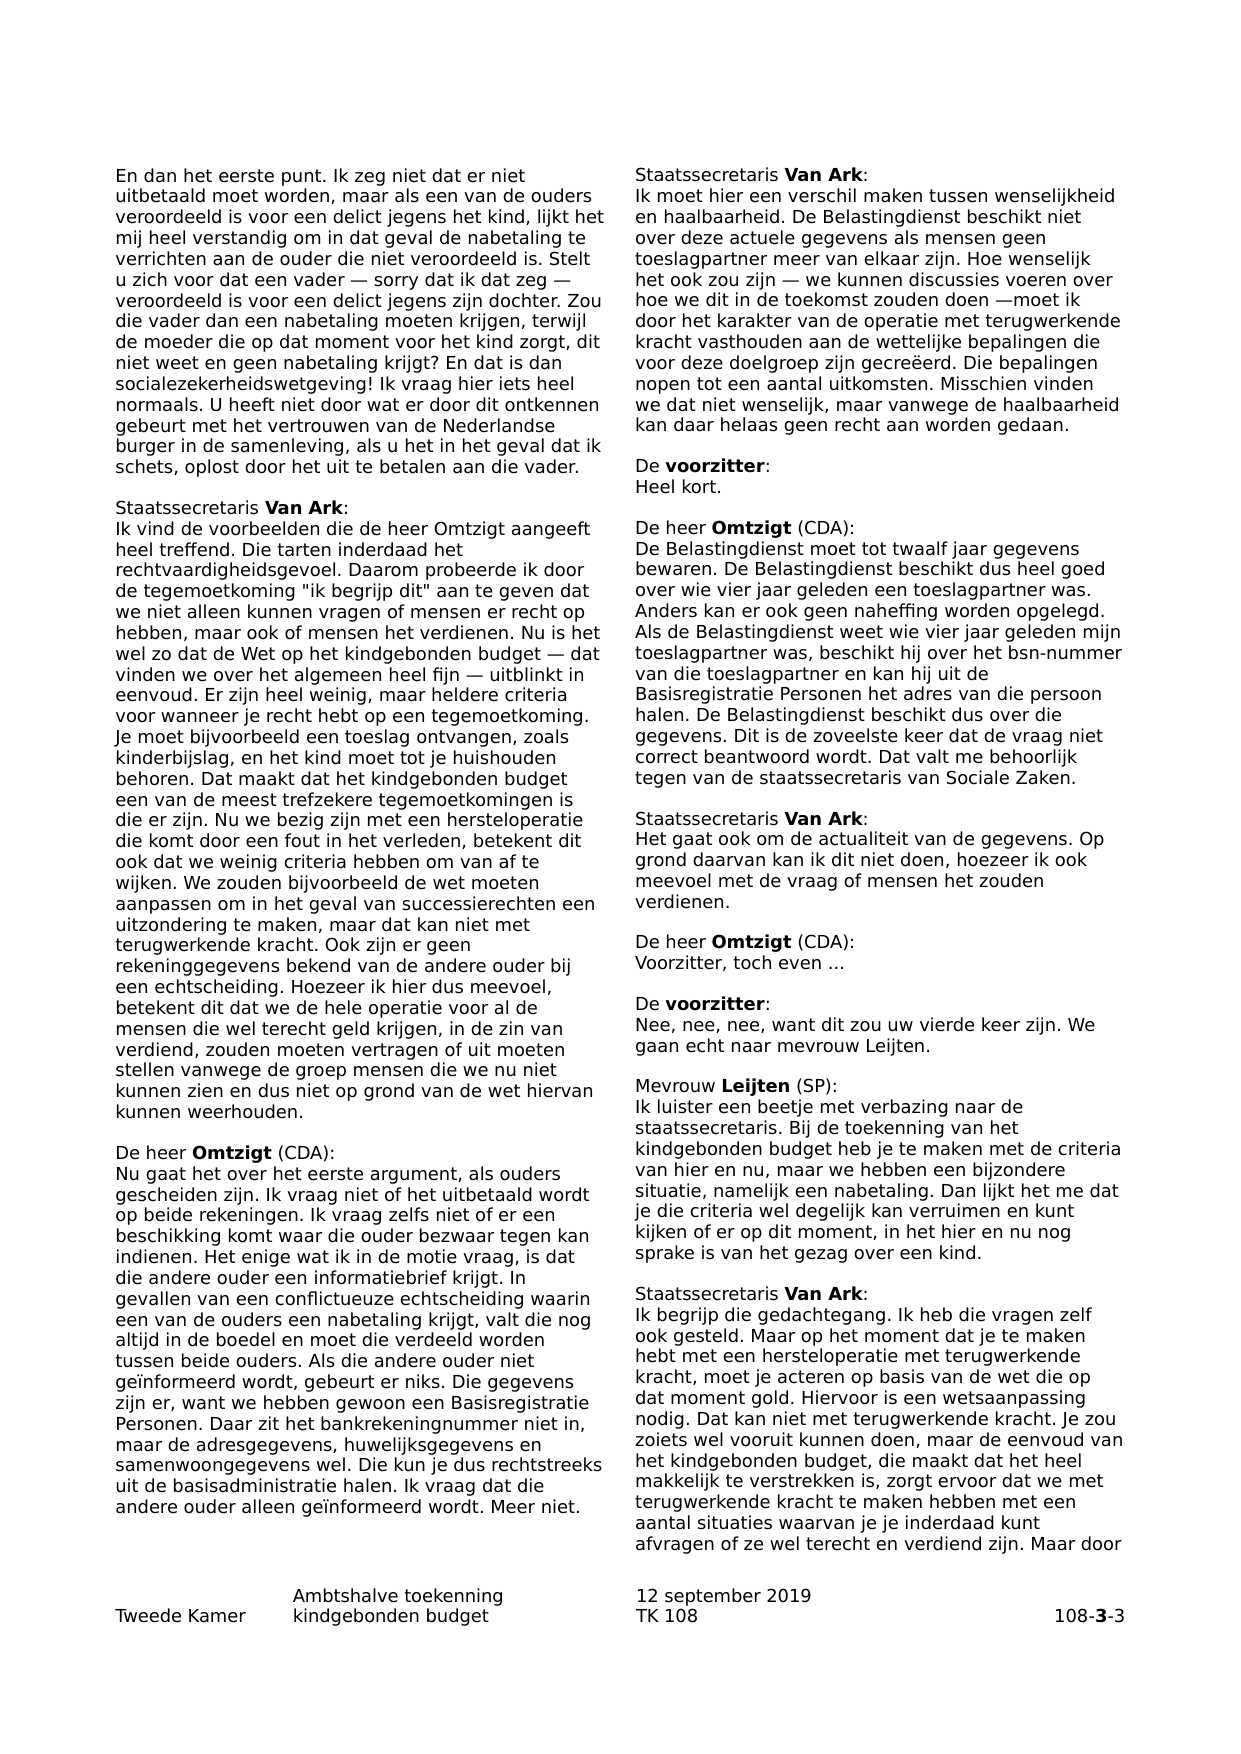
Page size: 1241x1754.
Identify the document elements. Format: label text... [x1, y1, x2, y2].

text De Belastingdienst moet tot twaalf jaar gegevens bewaren. De Belastingdienst beschikt dus heel goed over wie vier jaar geleden een toeslagpartner was. Anders kan er ook geen naheffing worden opgelegd. Als de Belastingdienst weet wie vier jaar geleden mijn toeslagpartner was, beschikt hij over het bsn-nummer van die toeslagpartner en kan hij uit de Basisregistratie Personen het adres van die persoon halen. De Belastingdienst beschikt dus over die gegevens. Dit is de zoveelste keer dat de vraag niet correct beantwoord wordt. Dat valt me behoorlijk tegen van de staatssecretaris van Sociale Zaken. [635, 538, 1125, 788]
text De heer Omtzigt (CDA): [635, 932, 1125, 953]
text Staatssecretaris Van Ark: [635, 808, 1125, 829]
text En dan het eerste punt. Ik zeg niet dat er niet uitbetaald moet worden, maar als een van de ouders veroordeeld is voor een delict jegens het kind, lijkt het mij heel verstandig om in dat geval de nabetaling te verrichten aan de ouder die niet veroordeeld is. Stelt u zich voor dat een vader — sorry dat ik dat zeg — veroordeeld is voor een delict jegens zijn dochter. Zou die vader dan een nabetaling moeten krijgen, terwijl de moeder die op dat moment voor het kind zorgt, dit niet weet en geen nabetaling krijgt? En dat is dan socialezekerheidswetgeving! Ik vraag hier iets heel normaals. U heeft niet door wat er door dit ontkennen gebeurt met het vertrouwen van de Nederlandse burger in de samenleving, als u het in het geval dat ik schets, oplost door het uit te betalen aan die vader. [115, 165, 605, 478]
text Het gaat ook om de actualiteit van de gegevens. Op grond daarvan kan ik dit niet doen, hoezeer ik ook meevoel met de vraag of mensen het zouden verdienen. [635, 829, 1125, 912]
text Mevrouw Leijten (SP): [635, 1076, 1125, 1097]
text Staatssecretaris Van Ark: [635, 1284, 1125, 1304]
text Voorzitter, toch even ... [635, 953, 1125, 974]
text De heer Omtzigt (CDA): [635, 518, 1125, 538]
text De voorzitter: [635, 456, 1125, 477]
text Staatssecretaris Van Ark: [635, 165, 1125, 186]
text Nu gaat het over het eerste argument, als ouders gescheiden zijn. Ik vraag niet of het uitbetaald wordt op beide rekeningen. Ik vraag zelfs niet of er een beschikking komt waar die ouder bezwaar tegen kan indienen. Het enige wat ik in de motie vraag, is dat die andere ouder een informatiebrief krijgt. In gevallen van een conflictueuze echtscheiding waarin een van de ouders een nabetaling krijgt, valt die nog altijd in de boedel en moet die verdeeld worden tussen beide ouders. Als die andere ouder niet geïnformeerd wordt, gebeurt er niks. Die gegevens zijn er, want we hebben gewoon een Basisregistratie Personen. Daar zit het bankrekeningnummer niet in, maar de adresgegevens, huwelijksgegevens en samenwoongegevens wel. Die kun je dus rechtstreeks uit de basisadministratie halen. Ik vraag dat die andere ouder alleen geïnformeerd wordt. Meer niet. [115, 1163, 605, 1518]
text De heer Omtzigt (CDA): [115, 1143, 605, 1163]
text Heel kort. [635, 477, 1125, 498]
text Nee, nee, nee, want dit zou uw vierde keer zijn. We gaan echt naar mevrouw Leijten. [635, 1015, 1125, 1056]
text Ik vind de voorbeelden die de heer Omtzigt aangeeft heel treffend. Die tarten inderdaad het rechtvaardigheidsgevoel. Daarom probeerde ik door de tegemoetkoming "ik begrijp dit" aan te geven dat we niet alleen kunnen vragen of mensen er recht op hebben, maar ook of mensen het verdienen. Nu is het wel zo dat de Wet op het kindgebonden budget — dat vinden we over het algemeen heel fijn — uitblinkt in eenvoud. Er zijn heel weinig, maar heldere criteria voor wanneer je recht hebt op een tegemoetkoming. Je moet bijvoorbeeld een toeslag ontvangen, zoals kinderbijslag, en het kind moet tot je huishouden behoren. Dat maakt dat het kindgebonden budget een van de meest trefzekere tegemoetkomingen is die er zijn. Nu we bezig zijn met een hersteloperatie die komt door een fout in het verleden, betekent dit ook dat we weinig criteria hebben om van af te wijken. We zouden bijvoorbeeld de wet moeten aanpassen om in het geval van successierechten een uitzondering te maken, maar dat kan niet met terugwerkende kracht. Ook zijn er geen rekeninggegevens bekend van de andere ouder bij een echtscheiding. Hoezeer ik hier dus meevoel, betekent dit dat we de hele operatie voor al de mensen die wel terecht geld krijgen, in de zin van verdiend, zouden moeten vertragen of uit moeten stellen vanwege de groep mensen die we nu niet kunnen zien en dus niet op grond van de wet hiervan kunnen weerhouden. [115, 518, 605, 1123]
text Ik begrijp die gedachtegang. Ik heb die vragen zelf ook gesteld. Maar op het moment dat je te maken hebt met een hersteloperatie met terugwerkende kracht, moet je acteren op basis van de wet die op dat moment gold. Hiervoor is een wetsaanpassing nodig. Dat kan niet met terugwerkende kracht. Je zou zoiets wel vooruit kunnen doen, maar de eenvoud van het kindgebonden budget, die maakt dat het heel makkelijk te verstrekken is, zorgt ervoor dat we met terugwerkende kracht te maken hebben met een aantal situaties waarvan je je inderdaad kunt afvragen of ze wel terecht en verdiend zijn. Maar door [635, 1304, 1125, 1554]
text De voorzitter: [635, 994, 1125, 1015]
text Staatssecretaris Van Ark: [115, 498, 605, 518]
text Ik luister een beetje met verbazing naar de staatssecretaris. Bij de toekenning van het kindgebonden budget heb je te maken met de criteria van hier en nu, maar we hebben een bijzondere situatie, namelijk een nabetaling. Dan lijkt het me dat je die criteria wel degelijk kan verruimen en kunt kijken of er op dit moment, in het hier en nu nog sprake is van het gezag over een kind. [635, 1097, 1125, 1264]
text Ik moet hier een verschil maken tussen wenselijkheid en haalbaarheid. De Belastingdienst beschikt niet over deze actuele gegevens als mensen geen toeslagpartner meer van elkaar zijn. Hoe wenselijk het ook zou zijn — we kunnen discussies voeren over hoe we dit in de toekomst zouden doen —moet ik door het karakter van de operatie met terugwerkende kracht vasthouden aan de wettelijke bepalingen die voor deze doelgroep zijn gecreëerd. Die bepalingen nopen tot een aantal uitkomsten. Misschien vinden we dat niet wenselijk, maar vanwege de haalbaarheid kan daar helaas geen recht aan worden gedaan. [635, 186, 1125, 436]
